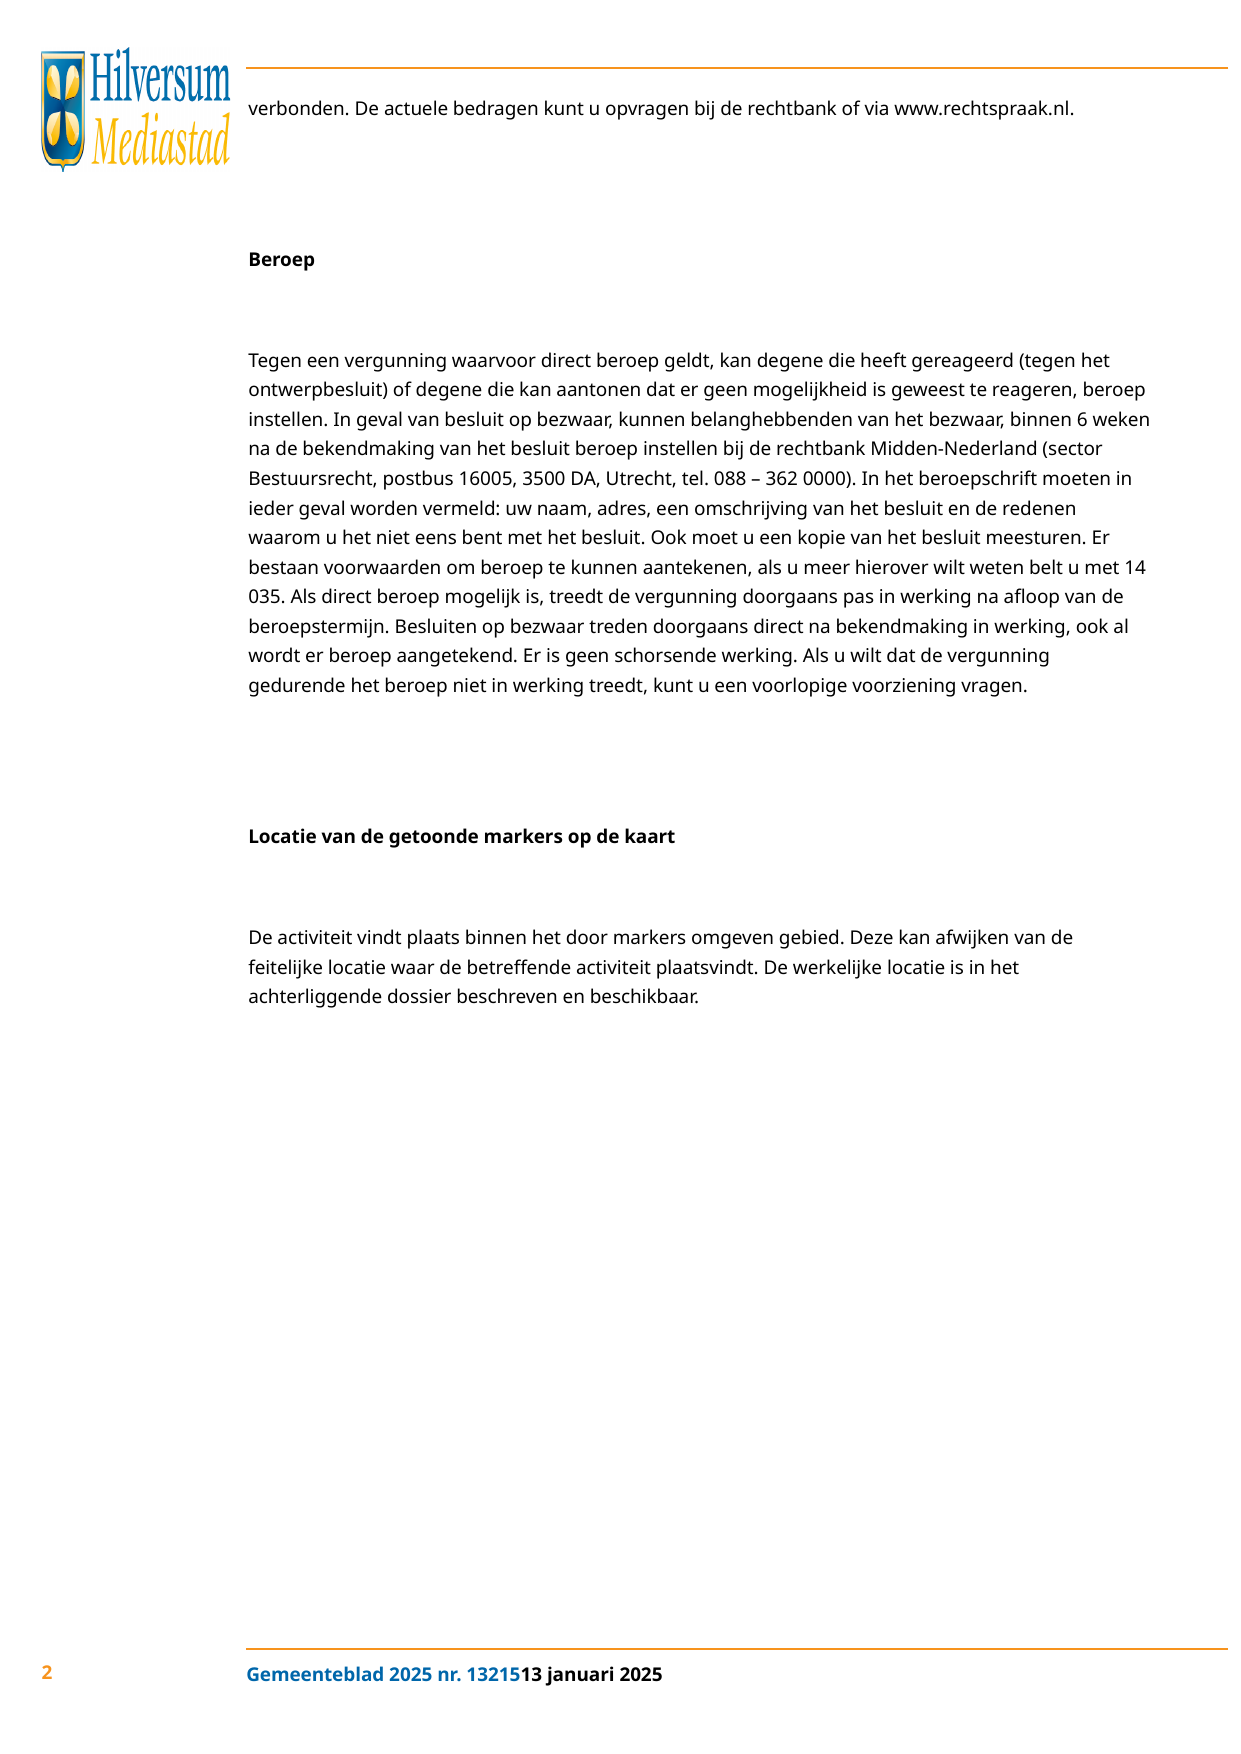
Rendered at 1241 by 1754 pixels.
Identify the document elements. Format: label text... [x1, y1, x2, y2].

text De activiteit vindt plaats binnen het door markers omgeven gebied. Deze kan afwijken van de feitelijke locatie waar de betreffende activiteit plaatsvindt. De werkelijke locatie is in het achterliggende dossier beschreven en beschikbaar. [248, 924, 1152, 1009]
text Locatie van de getoonde markers op de kaart [248, 823, 1152, 849]
text Tegen een vergunning waarvoor direct beroep geldt, kan degene die heeft gereageerd (tegen het ontwerpbesluit) of degene die kan aantonen dat er geen mogelijkheid is geweest te reageren, beroep instellen. In geval van besluit op bezwaar, kunnen belanghebbenden van het bezwaar, binnen 6 weken na de bekendmaking van het besluit beroep instellen bij de rechtbank Midden-Nederland (sector Bestuursrecht, postbus 16005, 3500 DA, Utrecht, tel. 088 – 362 0000). In het beroepschrift moeten in ieder geval worden vermeld: uw naam, adres, een omschrijving van het besluit en de redenen waarom u het niet eens bent met het besluit. Ook moet u een kopie van het besluit meesturen. Er bestaan voorwaarden om beroep te kunnen aantekenen, als u meer hierover wilt weten belt u met 14 035. Als direct beroep mogelijk is, treedt de vergunning doorgaans pas in werking na afloop van de beroepstermijn. Besluiten op bezwaar treden doorgaans direct na bekendmaking in werking, ook al wordt er beroep aangetekend. Er is geen schorsende werking. Als u wilt dat de vergunning gedurende het beroep niet in werking treedt, kunt u een voorlopige voorziening vragen. [248, 347, 1152, 698]
text Beroep [248, 246, 1152, 272]
text verbonden. De actuele bedragen kunt u opvragen bij de rechtbank of via www.rechtspraak.nl. [248, 95, 1152, 121]
picture [41, 47, 231, 172]
